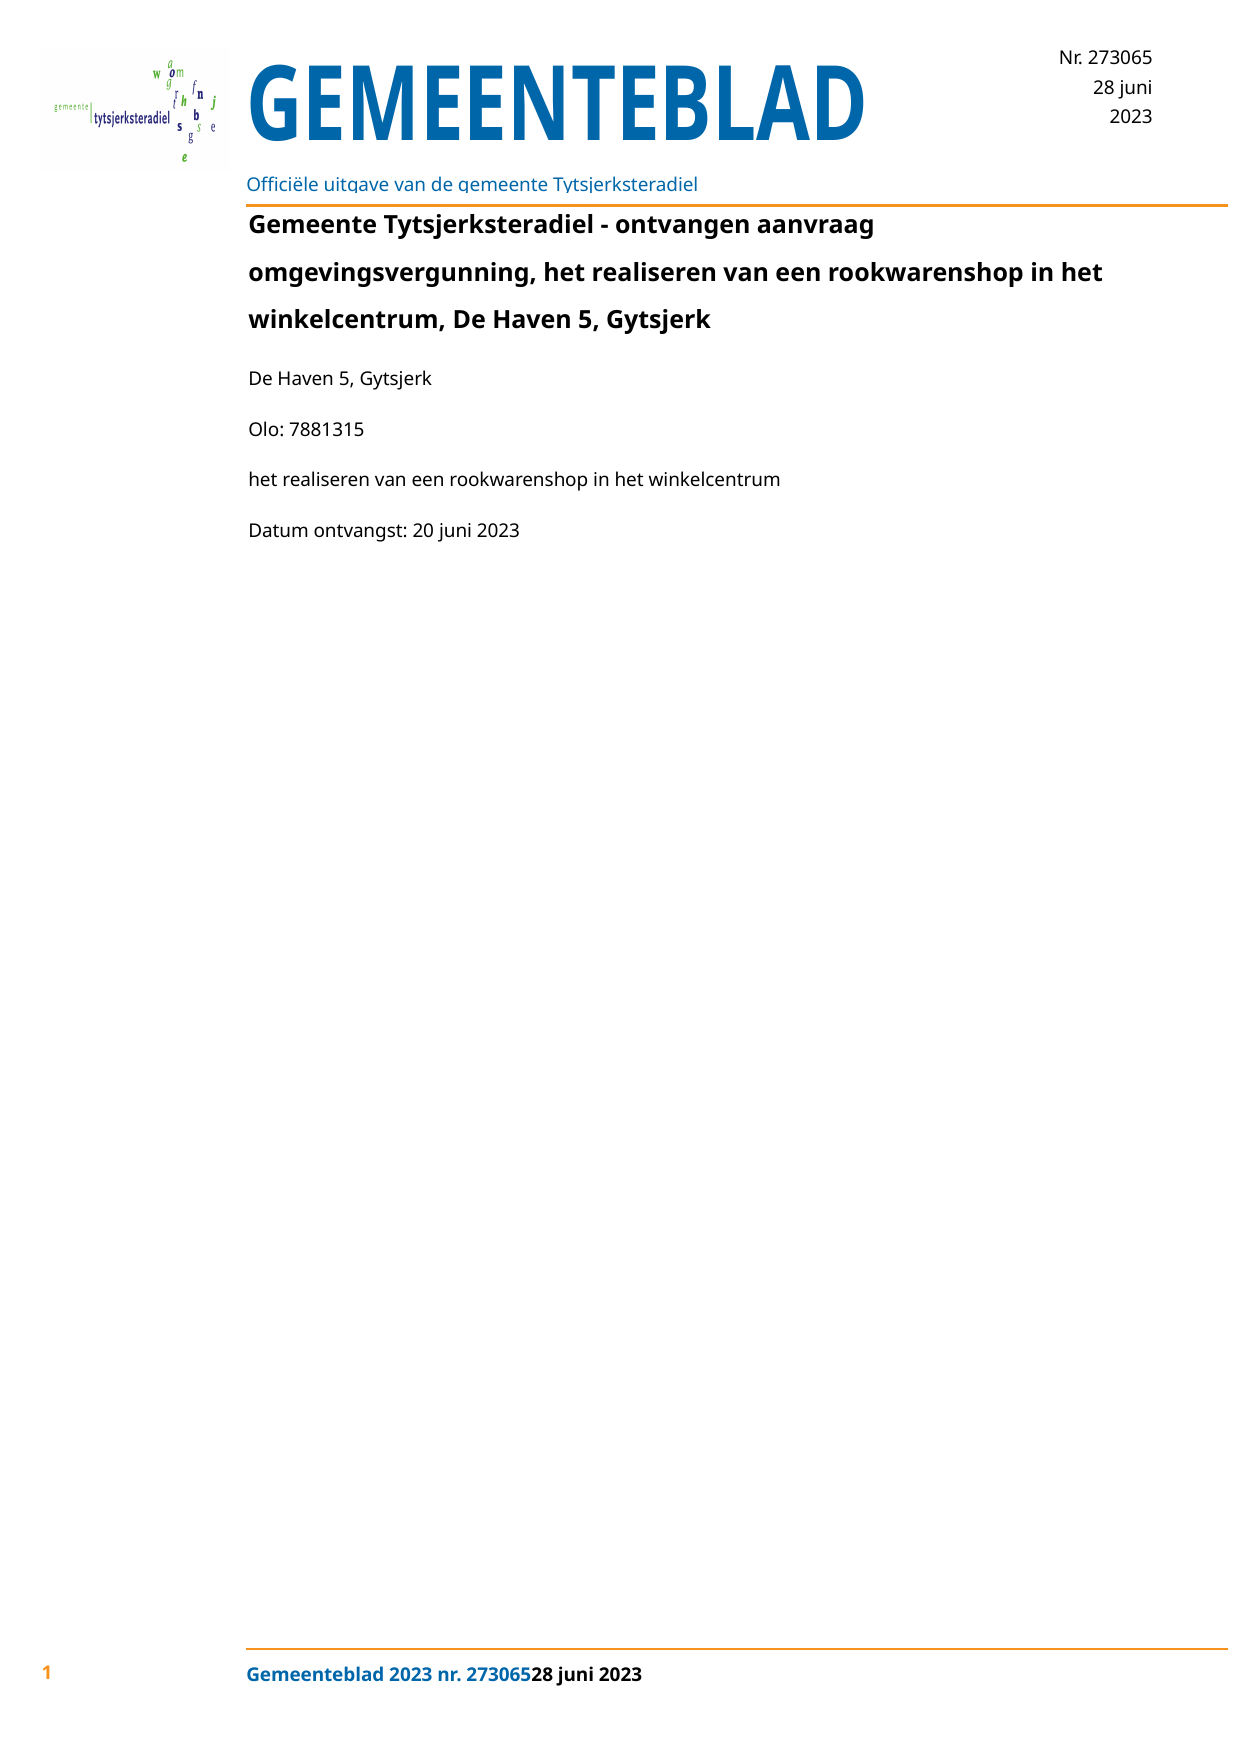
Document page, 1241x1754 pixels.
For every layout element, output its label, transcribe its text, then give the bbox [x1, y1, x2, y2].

text het realiseren van een rookwarenshop in het winkelcentrum [248, 466, 1152, 492]
picture [41, 47, 231, 172]
text Olo: 7881315 [248, 416, 1152, 442]
text De Haven 5, Gytsjerk [248, 366, 1152, 391]
text Datum ontvangst: 20 juni 2023 [248, 517, 1152, 542]
text Gemeente Tytsjerksteradiel - ontvangen aanvraag omgevingsvergunning, het realiseren van een rookwarenshop in het winkelcentrum, De Haven 5, Gytsjerk [248, 207, 1152, 336]
